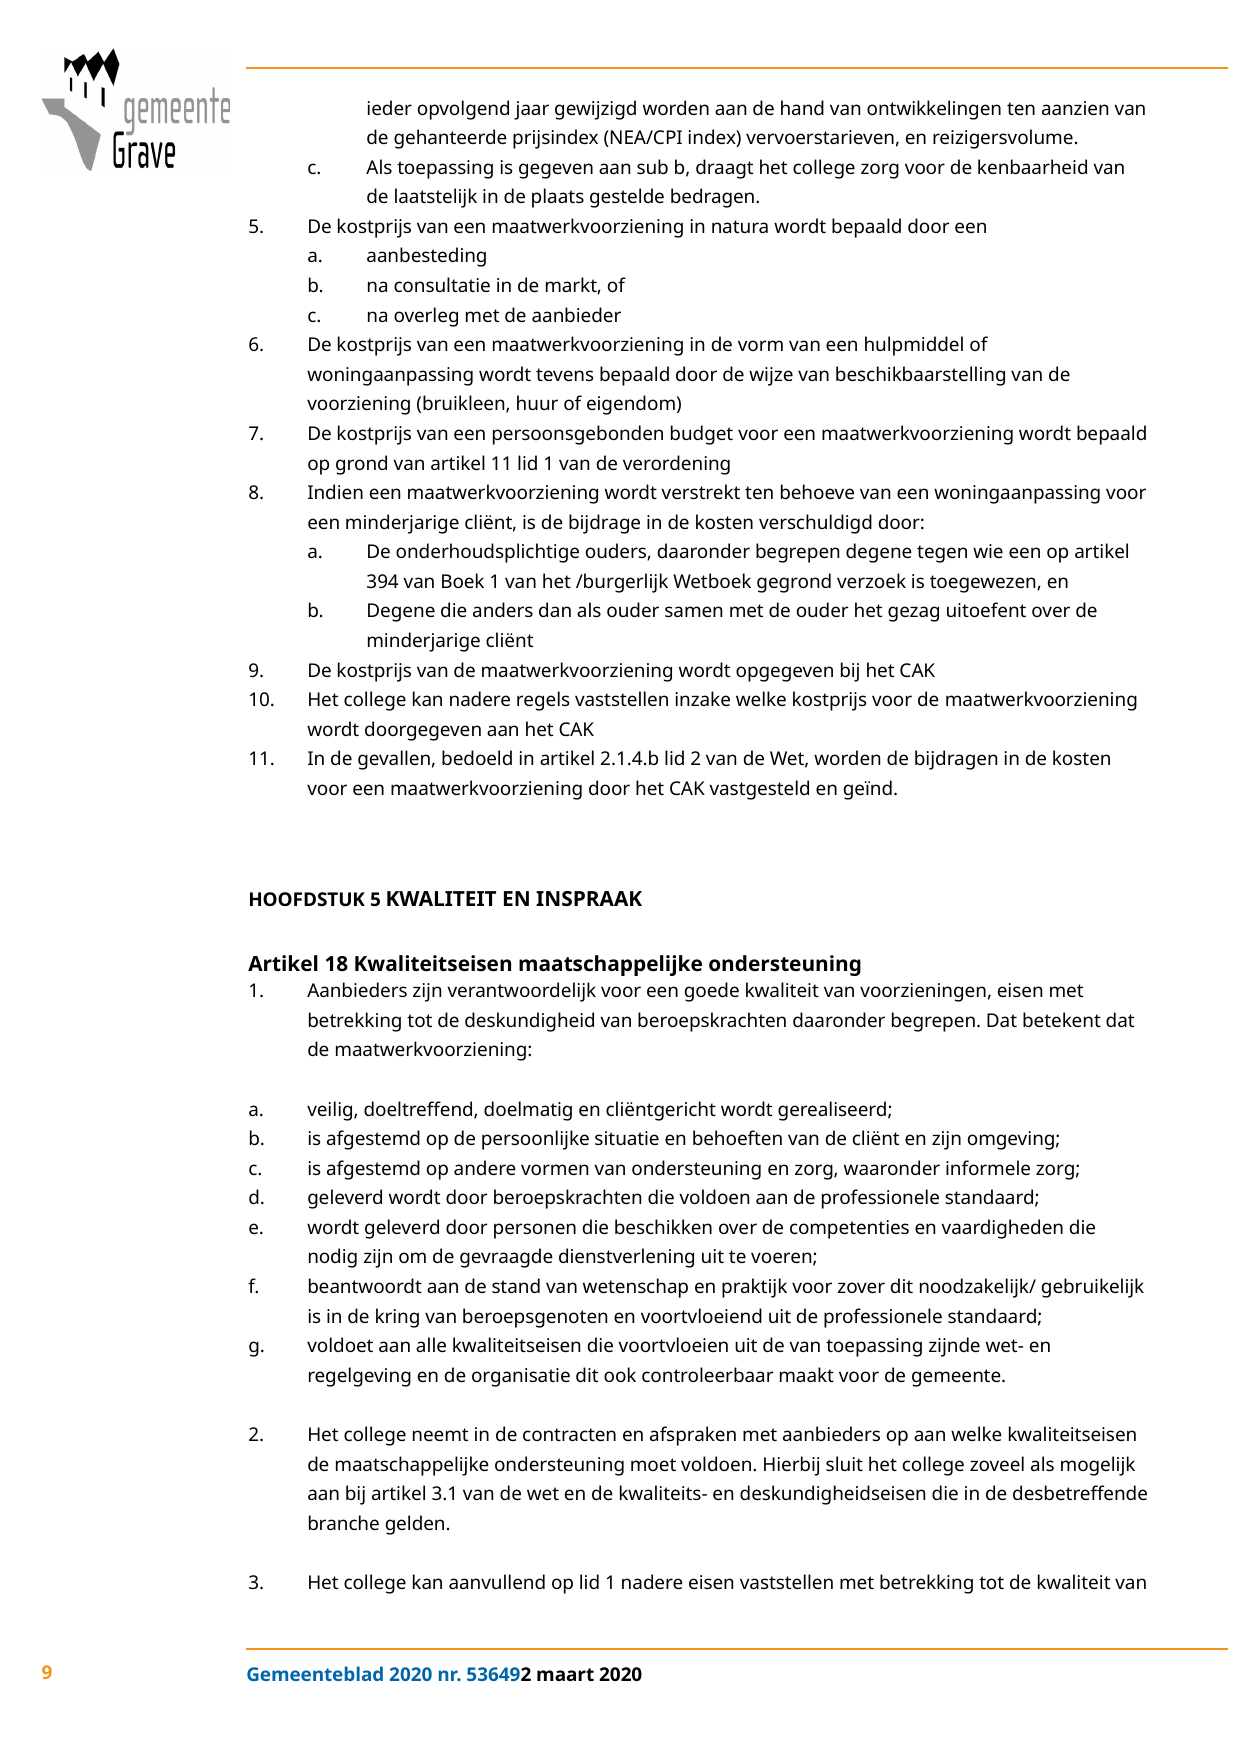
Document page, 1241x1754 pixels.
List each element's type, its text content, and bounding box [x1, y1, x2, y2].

list voldoet aan alle kwaliteitseisen die voortvloeien uit de van toepassing zijnde wet- en regelgeving en de organisatie dit ook controleerbaar maakt voor de gemeente. [248, 1332, 1152, 1388]
list Als toepassing is gegeven aan sub b, draagt het college zorg voor de kenbaarheid van de laatstelijk in de plaats gestelde bedragen. [307, 154, 1152, 209]
list is afgestemd op andere vormen van ondersteuning en zorg, waaronder informele zorg; [248, 1155, 1152, 1181]
list De onderhoudsplichtige ouders, daaronder begrepen degene tegen wie een op artikel 394 van Boek 1 van het /burgerlijk Wetboek gegrond verzoek is toegewezen, en [307, 538, 1152, 594]
list wordt geleverd door personen die beschikken over de competenties en vaardigheden die nodig zijn om de gevraagde dienstverlening uit te voeren; [248, 1214, 1152, 1269]
list De kostprijs van een maatwerkvoorziening in natura wordt bepaald door een [248, 213, 1152, 239]
list In de gevallen, bedoeld in artikel 2.1.4.b lid 2 van de Wet, worden de bijdragen in de kosten voor een maatwerkvoorziening door het CAK vastgesteld en geïnd. [248, 746, 1152, 801]
list Degene die anders dan als ouder samen met de ouder het gezag uitoefent over de minderjarige cliënt [307, 598, 1152, 653]
list De kostprijs van een persoonsgebonden budget voor een maatwerkvoorziening wordt bepaald op grond van artikel 11 lid 1 van de verordening [248, 420, 1152, 476]
list Het college kan aanvullend op lid 1 nadere eisen vaststellen met betrekking tot de kwaliteit van [248, 1569, 1152, 1595]
list geleverd wordt door beroepskrachten die voldoen aan de professionele standaard; [248, 1184, 1152, 1210]
list veilig, doeltreffend, doelmatig en cliëntgericht wordt gerealiseerd; [248, 1096, 1152, 1121]
list beantwoordt aan de stand van wetenschap en praktijk voor zover dit noodzakelijk/ gebruikelijk is in de kring van beroepsgenoten en voortvloeiend uit de professionele standaard; [248, 1273, 1152, 1328]
list is afgestemd op de persoonlijke situatie en behoeften van de cliënt en zijn omgeving; [248, 1125, 1152, 1151]
list na overleg met de aanbieder [307, 302, 1152, 328]
list De kostprijs van de maatwerkvoorziening wordt opgegeven bij het CAK [248, 657, 1152, 683]
list ieder opvolgend jaar gewijzigd worden aan de hand van ontwikkelingen ten aanzien van de gehanteerde prijsindex (NEA/CPI index) vervoerstarieven, en reizigersvolume. [307, 95, 1152, 150]
text HOOFDSTUK 5 KWALITEIT EN INSPRAAK [248, 884, 1152, 912]
list na consultatie in de markt, of [307, 272, 1152, 298]
text Artikel 18 Kwaliteitseisen maatschappelijke ondersteuning [248, 949, 1152, 977]
list Het college kan nadere regels vaststellen inzake welke kostprijs voor de maatwerkvoorziening wordt doorgegeven aan het CAK [248, 686, 1152, 742]
list Aanbieders zijn verantwoordelijk voor een goede kwaliteit van voorzieningen, eisen met betrekking tot de deskundigheid van beroepskrachten daaronder begrepen. Dat betekent dat de maatwerkvoorziening: [248, 977, 1152, 1062]
list Indien een maatwerkvoorziening wordt verstrekt ten behoeve van een woningaanpassing voor een minderjarige cliënt, is de bijdrage in de kosten verschuldigd door: [248, 479, 1152, 535]
list Het college neemt in de contracten en afspraken met aanbieders op aan welke kwaliteitseisen de maatschappelijke ondersteuning moet voldoen. Hierbij sluit het college zoveel als mogelijk aan bij artikel 3.1 van de wet en de kwaliteits- en deskundigheidseisen die in de desbetreffende branche gelden. [248, 1421, 1152, 1536]
picture [41, 47, 231, 172]
list aanbesteding [307, 243, 1152, 268]
list De kostprijs van een maatwerkvoorziening in de vorm van een hulpmiddel of woningaanpassing wordt tevens bepaald door de wijze van beschikbaarstelling van de voorziening (bruikleen, huur of eigendom) [248, 331, 1152, 416]
